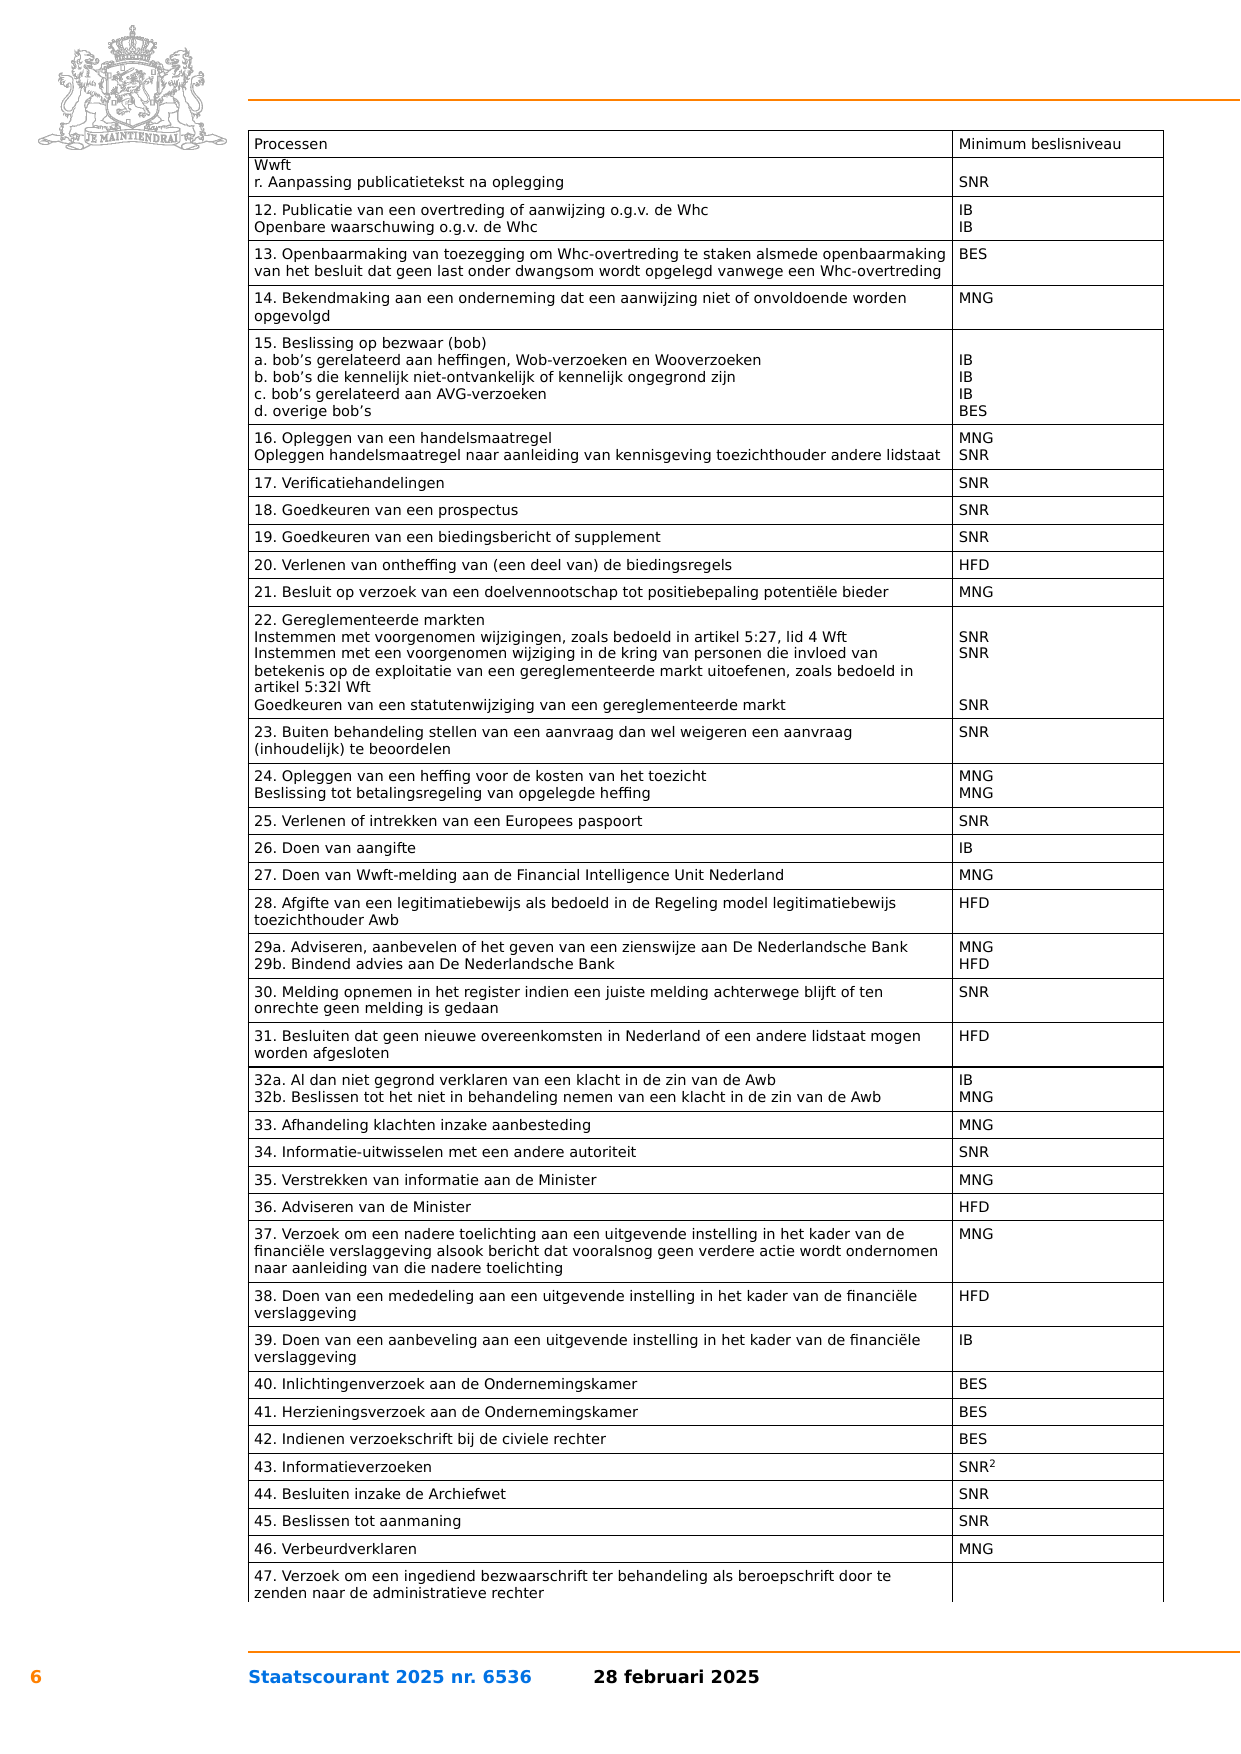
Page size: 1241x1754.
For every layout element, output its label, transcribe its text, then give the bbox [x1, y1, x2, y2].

table_cell IB [953, 352, 1163, 369]
table_cell 46. Verbeurdverklaren [249, 1536, 952, 1562]
table_cell 13. Openbaarmaking van toezegging om Whc-overtreding te staken alsmede openbaarmaking van het besluit dat geen last onder dwangsom wordt opgelegd vanwege een Whc-overtreding [249, 241, 952, 285]
table_cell HFD [953, 1194, 1163, 1220]
table_cell SNR [953, 174, 1163, 196]
table_cell MNG [953, 1112, 1163, 1138]
table_cell SNR [953, 447, 1163, 469]
table_cell SNR [953, 808, 1163, 834]
table_cell a. bob’s gerelateerd aan heffingen, Wob-verzoeken en Wooverzoeken [249, 352, 952, 369]
table_cell Instemmen met voorgenomen wijzigingen, zoals bedoeld in artikel 5:27, lid 4 Wft [249, 629, 952, 645]
table_cell c. bob’s gerelateerd aan AVG-verzoeken [249, 386, 952, 403]
table_cell 45. Beslissen tot aanmaning [249, 1509, 952, 1535]
table_cell Beslissing tot betalingsregeling van opgelegde heffing [249, 785, 952, 807]
table_cell HFD [953, 1283, 1163, 1326]
table_cell r. Aanpassing publicatietekst na oplegging [249, 174, 952, 196]
table_cell HFD [953, 1023, 1163, 1066]
table_cell 47. Verzoek om een ingediend bezwaarschrift ter behandeling als beroepschrift door te zenden naar de administratieve rechter [249, 1563, 952, 1602]
table_cell BES [953, 403, 1163, 424]
table_cell BES [953, 1426, 1163, 1453]
table_cell MNG [953, 1536, 1163, 1562]
table_cell 33. Afhandeling klachten inzake aanbesteding [249, 1112, 952, 1138]
table_cell IB [953, 369, 1163, 386]
table_cell SNR [953, 629, 1163, 645]
table_cell 32b. Beslissen tot het niet in behandeling nemen van een klacht in de zin van de Awb [249, 1089, 952, 1111]
table_cell 42. Indienen verzoekschrift bij de civiele rechter [249, 1426, 952, 1453]
table_cell 34. Informatie-uitwisselen met een andere autoriteit [249, 1139, 952, 1166]
table_cell MNG [953, 579, 1163, 606]
table_cell 12. Publicatie van een overtreding of aanwijzing o.g.v. de Whc [249, 197, 952, 219]
table_header Processen [249, 131, 952, 157]
table_cell 37. Verzoek om een nadere toelichting aan een uitgevende instelling in het kader van de financiële verslaggeving alsook bericht dat vooralsnog geen verdere actie wordt ondernomen naar aanleiding van die nadere toelichting [249, 1221, 952, 1282]
table_cell 26. Doen van aangifte [249, 835, 952, 862]
table_cell SNR [953, 497, 1163, 523]
table_cell 17. Verificatiehandelingen [249, 470, 952, 496]
table_cell SNR2 [953, 1454, 1163, 1480]
table_cell 25. Verlenen of intrekken van een Europees paspoort [249, 808, 952, 834]
table_cell Opleggen handelsmaatregel naar aanleiding van kennisgeving toezichthouder andere lidstaat [249, 447, 952, 469]
table_cell [953, 1563, 1163, 1602]
table_cell [953, 330, 1163, 352]
table_cell SNR [953, 470, 1163, 496]
table_cell HFD [953, 890, 1163, 933]
table_cell HFD [953, 956, 1163, 978]
table_cell 29b. Bindend advies aan De Nederlandsche Bank [249, 956, 952, 978]
table_cell MNG [953, 1221, 1163, 1282]
table_cell 43. Informatieverzoeken [249, 1454, 952, 1480]
table_cell 36. Adviseren van de Minister [249, 1194, 952, 1220]
table_cell 39. Doen van een aanbeveling aan een uitgevende instelling in het kader van de financiële verslaggeving [249, 1327, 952, 1371]
table_cell 40. Inlichtingenverzoek aan de Ondernemingskamer [249, 1372, 952, 1398]
table_cell 15. Beslissing op bezwaar (bob) [249, 330, 952, 352]
table_cell MNG [953, 286, 1163, 329]
table_cell SNR [953, 719, 1163, 762]
table_cell 28. Afgifte van een legitimatiebewijs als bedoeld in de Regeling model legitimatiebewijs toezichthouder Awb [249, 890, 952, 933]
table_cell [953, 158, 1163, 174]
table_cell Wwft [249, 158, 952, 174]
table_cell [953, 607, 1163, 628]
table_cell SNR [953, 979, 1163, 1022]
table_header Minimum beslisniveau [953, 131, 1163, 157]
table_cell MNG [953, 425, 1163, 447]
table_cell SNR [953, 645, 1163, 696]
table_cell 19. Goedkeuren van een biedingsbericht of supplement [249, 525, 952, 551]
table_cell SNR [953, 525, 1163, 551]
table_cell 31. Besluiten dat geen nieuwe overeenkomsten in Nederland of een andere lidstaat mogen worden afgesloten [249, 1023, 952, 1066]
table_cell 24. Opleggen van een heffing voor de kosten van het toezicht [249, 764, 952, 785]
table_cell MNG [953, 764, 1163, 785]
table_cell 23. Buiten behandeling stellen van een aanvraag dan wel weigeren een aanvraag (inhoudelijk) te beoordelen [249, 719, 952, 762]
table_cell IB [953, 835, 1163, 862]
table_cell 44. Besluiten inzake de Archiefwet [249, 1481, 952, 1507]
table_cell MNG [953, 1167, 1163, 1193]
table_cell Instemmen met een voorgenomen wijziging in de kring van personen die invloed van betekenis op de exploitatie van een gereglementeerde markt uitoefenen, zoals bedoeld in artikel 5:32l Wft [249, 645, 952, 696]
table_cell 22. Gereglementeerde markten [249, 607, 952, 628]
table_cell MNG [953, 1089, 1163, 1111]
table_cell 27. Doen van Wwft-melding aan de Financial Intelligence Unit Nederland [249, 863, 952, 889]
table_cell BES [953, 1372, 1163, 1398]
table_cell 14. Bekendmaking aan een onderneming dat een aanwijzing niet of onvoldoende worden opgevolgd [249, 286, 952, 329]
table_cell 16. Opleggen van een handelsmaatregel [249, 425, 952, 447]
table_cell MNG [953, 863, 1163, 889]
table_cell BES [953, 241, 1163, 285]
table_cell IB [953, 1327, 1163, 1371]
table_cell IB [953, 197, 1163, 219]
table_cell SNR [953, 1509, 1163, 1535]
table_cell SNR [953, 1481, 1163, 1507]
picture [38, 25, 227, 150]
table_cell b. bob’s die kennelijk niet-ontvankelijk of kennelijk ongegrond zijn [249, 369, 952, 386]
table_cell MNG [953, 785, 1163, 807]
table_cell IB [953, 219, 1163, 240]
table_cell BES [953, 1399, 1163, 1425]
table_cell HFD [953, 552, 1163, 578]
table_cell 41. Herzieningsverzoek aan de Ondernemingskamer [249, 1399, 952, 1425]
table_cell 30. Melding opnemen in het register indien een juiste melding achterwege blijft of ten onrechte geen melding is gedaan [249, 979, 952, 1022]
table_cell 38. Doen van een mededeling aan een uitgevende instelling in het kader van de financiële verslaggeving [249, 1283, 952, 1326]
table_cell MNG [953, 934, 1163, 956]
table_cell Goedkeuren van een statutenwijziging van een gereglementeerde markt [249, 696, 952, 718]
table_cell SNR [953, 696, 1163, 718]
table_cell IB [953, 1068, 1163, 1089]
table_cell 32a. Al dan niet gegrond verklaren van een klacht in de zin van de Awb [249, 1068, 952, 1089]
table_cell Openbare waarschuwing o.g.v. de Whc [249, 219, 952, 240]
table_cell d. overige bob’s [249, 403, 952, 424]
table_cell 29a. Adviseren, aanbevelen of het geven van een zienswijze aan De Nederlandsche Bank [249, 934, 952, 956]
table_cell SNR [953, 1139, 1163, 1166]
table_cell 18. Goedkeuren van een prospectus [249, 497, 952, 523]
table_cell IB [953, 386, 1163, 403]
table_cell 21. Besluit op verzoek van een doelvennootschap tot positiebepaling potentiële bieder [249, 579, 952, 606]
table_cell 20. Verlenen van ontheffing van (een deel van) de biedingsregels [249, 552, 952, 578]
table_cell 35. Verstrekken van informatie aan de Minister [249, 1167, 952, 1193]
